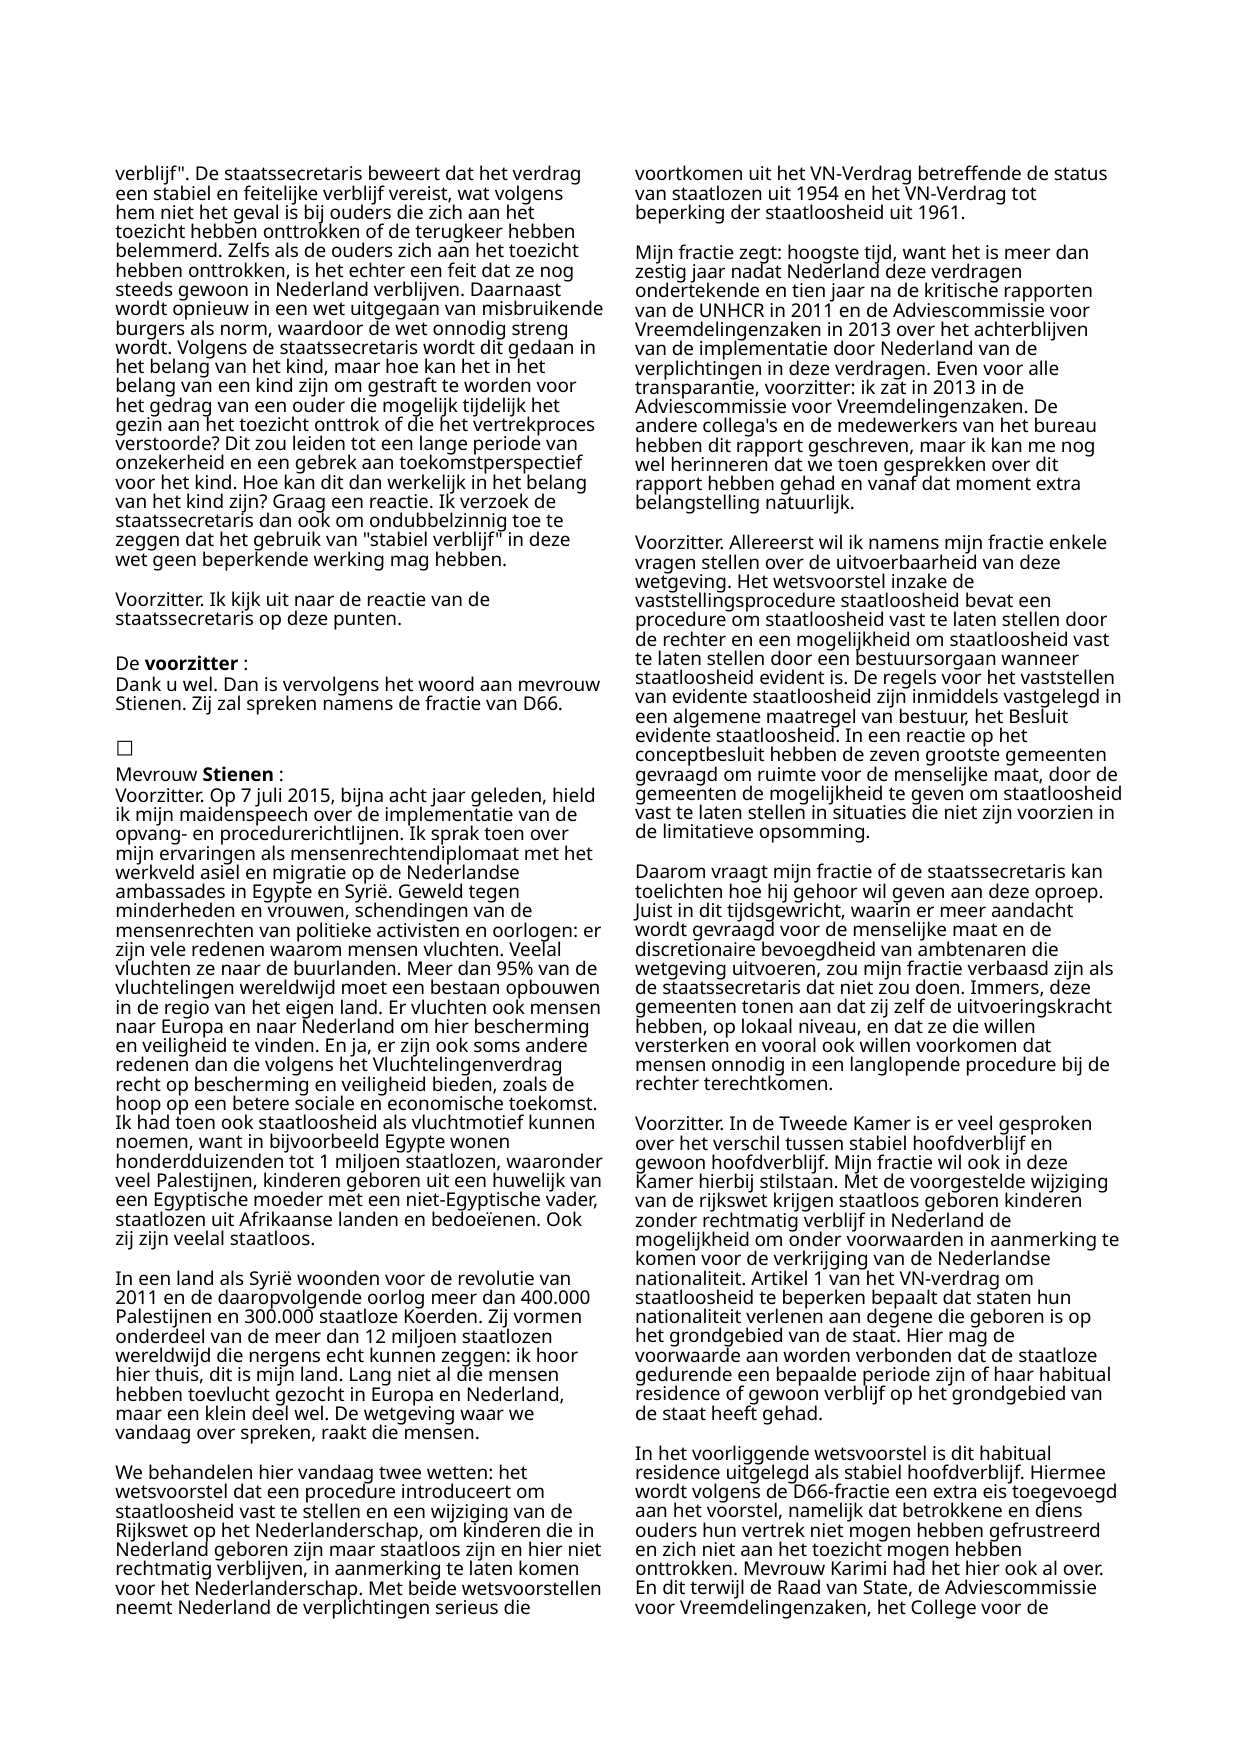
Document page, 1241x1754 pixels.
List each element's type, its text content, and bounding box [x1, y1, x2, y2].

text Voorzitter. In de Tweede Kamer is er veel gesproken over het verschil tussen stabiel hoofdverblijf en gewoon hoofdverblijf. Mijn fractie wil ook in deze Kamer hierbij stilstaan. Met de voorgestelde wijziging van de rijkswet krijgen staatloos geboren kinderen zonder rechtmatig verblijf in Nederland de mogelijkheid om onder voorwaarden in aanmerking te komen voor de verkrijging van de Nederlandse nationaliteit. Artikel 1 van het VN-verdrag om staatloosheid te beperken bepaalt dat staten hun nationaliteit verlenen aan degene die geboren is op het grondgebied van de staat. Hier mag de voorwaarde aan worden verbonden dat de staatloze gedurende een bepaalde periode zijn of haar habitual residence of gewoon verblijf op het grondgebied van de staat heeft gehad. [635, 1115, 1125, 1424]
text Daarom vraagt mijn fractie of de staatssecretaris kan toelichten hoe hij gehoor wil geven aan deze oproep. Juist in dit tijdsgewricht, waarin er meer aandacht wordt gevraagd voor de menselijke maat en de discretionaire bevoegdheid van ambtenaren die wetgeving uitvoeren, zou mijn fractie verbaasd zijn als de staatssecretaris dat niet zou doen. Immers, deze gemeenten tonen aan dat zij zelf de uitvoeringskracht hebben, op lokaal niveau, en dat ze die willen versterken en vooral ook willen voorkomen dat mensen onnodig in een langlopende procedure bij de rechter terechtkomen. [635, 863, 1125, 1095]
text In het voorliggende wetsvoorstel is dit habitual residence uitgelegd als stabiel hoofdverblijf. Hiermee wordt volgens de D66-fractie een extra eis toegevoegd aan het voorstel, namelijk dat betrokkene en diens ouders hun vertrek niet mogen hebben gefrustreerd en zich niet aan het toezicht mogen hebben onttrokken. Mevrouw Karimi had het hier ook al over. En dit terwijl de Raad van State, de Adviescommissie voor Vreemdelingenzaken, het College voor de [635, 1444, 1125, 1618]
text Mijn fractie zegt: hoogste tijd, want het is meer dan zestig jaar nadat Nederland deze verdragen ondertekende en tien jaar na de kritische rapporten van de UNHCR in 2011 en de Adviescommissie voor Vreemdelingenzaken in 2013 over het achterblijven van de implementatie door Nederland van de verplichtingen in deze verdragen. Even voor alle transparantie, voorzitter: ik zat in 2013 in de Adviescommissie voor Vreemdelingenzaken. De andere collega's en de medewerkers van het bureau hebben dit rapport geschreven, maar ik kan me nog wel herinneren dat we toen gesprekken over dit rapport hebben gehad en vanaf dat moment extra belangstelling natuurlijk. [635, 244, 1125, 514]
text Voorzitter. Ik kijk uit naar de reactie van de staatssecretaris op deze punten. [115, 591, 605, 629]
text Dank u wel. Dan is vervolgens het woord aan mevrouw Stienen. Zij zal spreken namens de fractie van D66. [115, 676, 605, 714]
text In een land als Syrië woonden voor de revolutie van 2011 en de daaropvolgende oorlog meer dan 400.000 Palestijnen en 300.000 staatloze Koerden. Zij vormen onderdeel van de meer dan 12 miljoen staatlozen wereldwijd die nergens echt kunnen zeggen: ik hoor hier thuis, dit is mijn land. Lang niet al die mensen hebben toevlucht gezocht in Europa en Nederland, maar een klein deel wel. De wetgeving waar we vandaag over spreken, raakt die mensen. [115, 1270, 605, 1443]
text ⬜ [115, 735, 605, 761]
text Voorzitter. Op 7 juli 2015, bijna acht jaar geleden, hield ik mijn maidenspeech over de implementatie van de opvang- en procedurerichtlijnen. Ik sprak toen over mijn ervaringen als mensenrechtendiplomaat met het werkveld asiel en migratie op de Nederlandse ambassades in Egypte en Syrië. Geweld tegen minderheden en vrouwen, schendingen van de mensenrechten van politieke activisten en oorlogen: er zijn vele redenen waarom mensen vluchten. Veelal vluchten ze naar de buurlanden. Meer dan 95% van de vluchtelingen wereldwijd moet een bestaan opbouwen in de regio van het eigen land. Er vluchten ook mensen naar Europa en naar Nederland om hier bescherming en veiligheid te vinden. En ja, er zijn ook soms andere redenen dan die volgens het Vluchtelingenverdrag recht op bescherming en veiligheid bieden, zoals de hoop op een betere sociale en economische toekomst. Ik had toen ook staatloosheid als vluchtmotief kunnen noemen, want in bijvoorbeeld Egypte wonen honderdduizenden tot 1 miljoen staatlozen, waaronder veel Palestijnen, kinderen geboren uit een huwelijk van een Egyptische moeder met een niet-Egyptische vader, staatlozen uit Afrikaanse landen en bedoeïenen. Ook zij zijn veelal staatloos. [115, 787, 605, 1249]
text Mevrouw Stienen : [115, 761, 605, 787]
text De voorzitter : [115, 650, 605, 676]
text voortkomen uit het VN-Verdrag betreffende de status van staatlozen uit 1954 en het VN-Verdrag tot beperking der staatloosheid uit 1961. [635, 165, 1125, 223]
text We behandelen hier vandaag twee wetten: het wetsvoorstel dat een procedure introduceert om staatloosheid vast te stellen en een wijziging van de Rijkswet op het Nederlanderschap, om kinderen die in Nederland geboren zijn maar staatloos zijn en hier niet rechtmatig verblijven, in aanmerking te laten komen voor het Nederlanderschap. Met beide wetsvoorstellen neemt Nederland de verplichtingen serieus die [115, 1464, 605, 1618]
text verblijf". De staatssecretaris beweert dat het verdrag een stabiel en feitelijke verblijf vereist, wat volgens hem niet het geval is bij ouders die zich aan het toezicht hebben onttrokken of de terugkeer hebben belemmerd. Zelfs als de ouders zich aan het toezicht hebben onttrokken, is het echter een feit dat ze nog steeds gewoon in Nederland verblijven. Daarnaast wordt opnieuw in een wet uitgegaan van misbruikende burgers als norm, waardoor de wet onnodig streng wordt. Volgens de staatssecretaris wordt dit gedaan in het belang van het kind, maar hoe kan het in het belang van een kind zijn om gestraft te worden voor het gedrag van een ouder die mogelijk tijdelijk het gezin aan het toezicht onttrok of die het vertrekproces verstoorde? Dit zou leiden tot een lange periode van onzekerheid en een gebrek aan toekomstperspectief voor het kind. Hoe kan dit dan werkelijk in het belang van het kind zijn? Graag een reactie. Ik verzoek de staatssecretaris dan ook om ondubbelzinnig toe te zeggen dat het gebruik van "stabiel verblijf" in deze wet geen beperkende werking mag hebben. [115, 165, 605, 570]
text Voorzitter. Allereerst wil ik namens mijn fractie enkele vragen stellen over de uitvoerbaarheid van deze wetgeving. Het wetsvoorstel inzake de vaststellingsprocedure staatloosheid bevat een procedure om staatloosheid vast te laten stellen door de rechter en een mogelijkheid om staatloosheid vast te laten stellen door een bestuursorgaan wanneer staatloosheid evident is. De regels voor het vaststellen van evidente staatloosheid zijn inmiddels vastgelegd in een algemene maatregel van bestuur, het Besluit evidente staatloosheid. In een reactie op het conceptbesluit hebben de zeven grootste gemeenten gevraagd om ruimte voor de menselijke maat, door de gemeenten de mogelijkheid te geven om staatloosheid vast te laten stellen in situaties die niet zijn voorzien in de limitatieve opsomming. [635, 534, 1125, 843]
